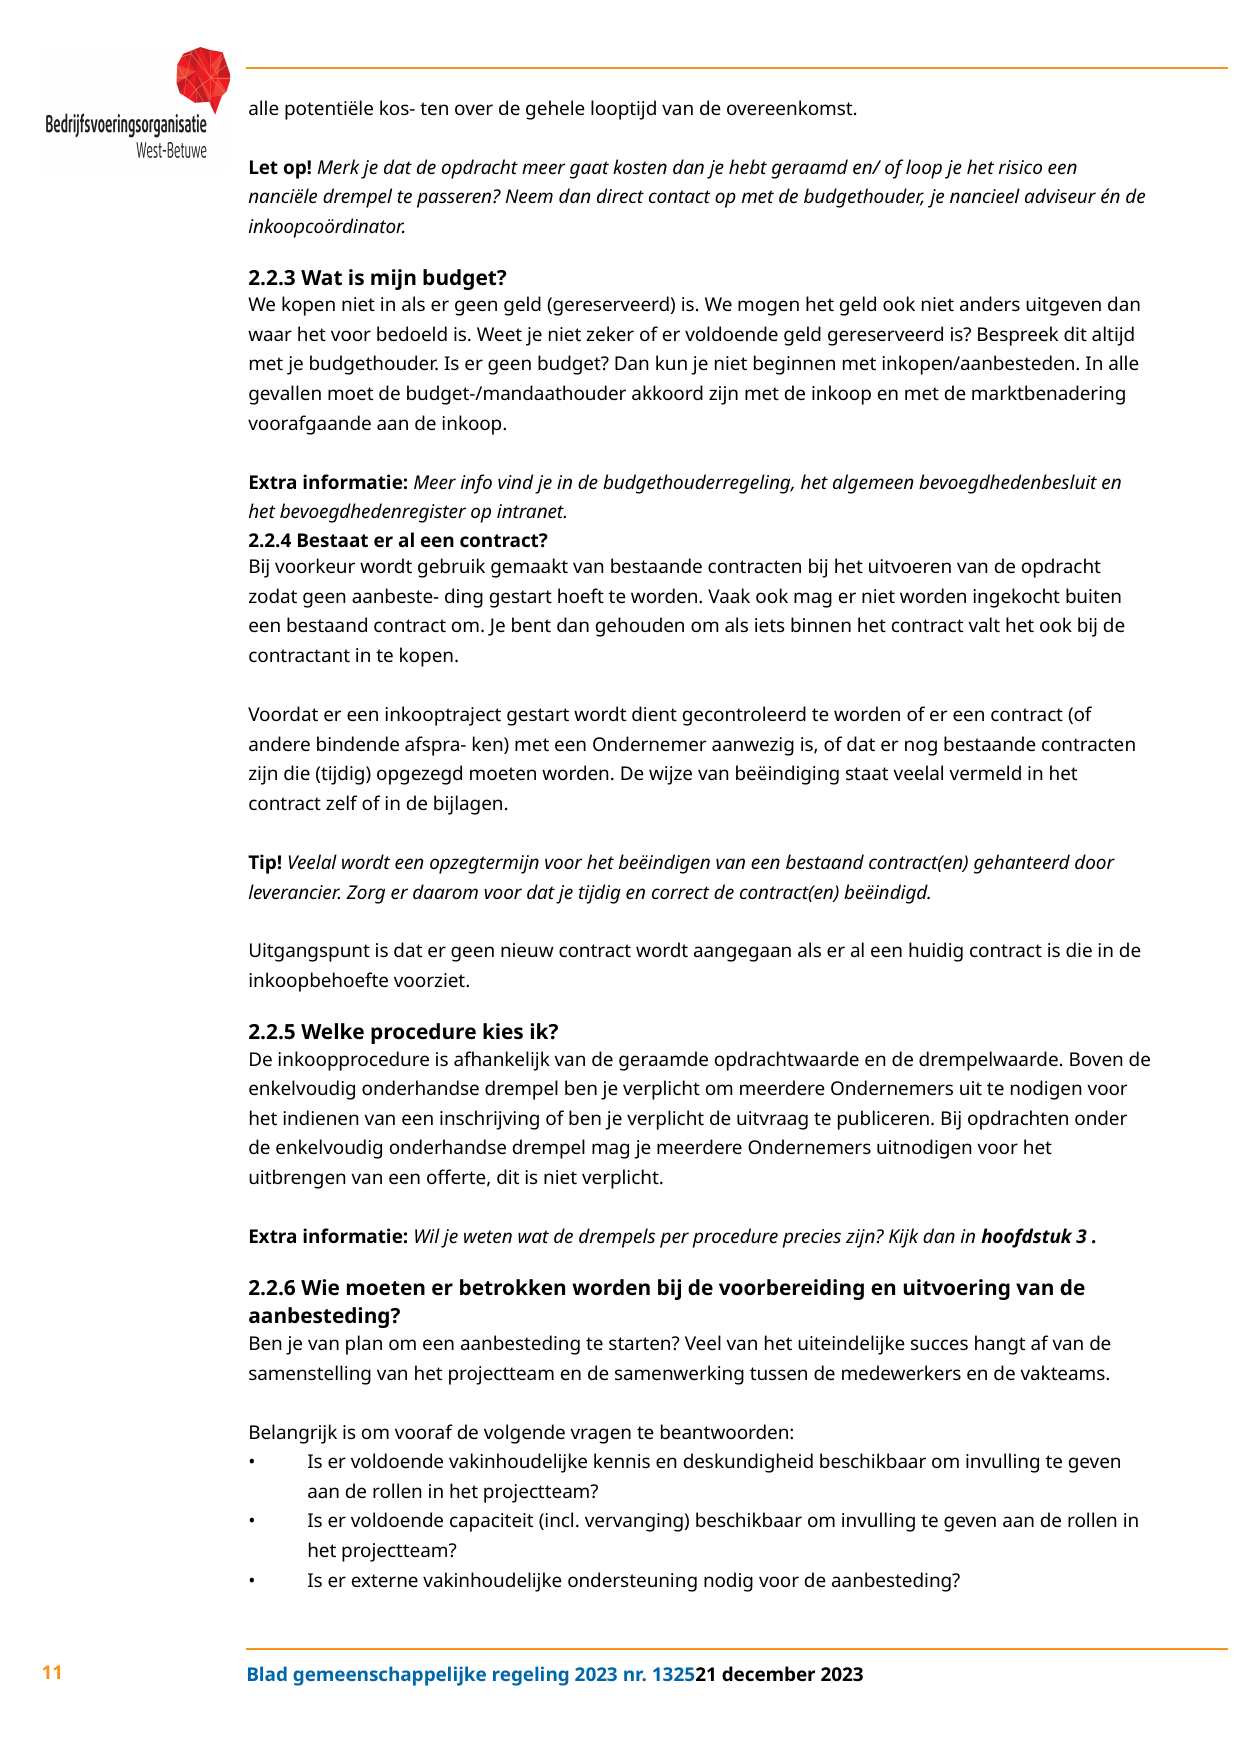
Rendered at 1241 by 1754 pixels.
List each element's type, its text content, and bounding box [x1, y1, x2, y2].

text 2.2.4 Bestaat er al een contract? [248, 528, 1152, 553]
text Belangrijk is om vooraf de volgende vragen te beantwoorden: [248, 1419, 1152, 1444]
table_header Tip! Veelal wordt een opzegtermijn voor het beëindigen van een bestaand contract(en) gehanteerd door leverancier. Zorg er daarom voor dat je tijdig en correct de contract(en) beëindigd. [248, 849, 1152, 904]
text We kopen niet in als er geen geld (gereserveerd) is. We mogen het geld ook niet anders uitgeven dan waar het voor bedoeld is. Weet je niet zeker of er voldoende geld gereserveerd is? Bespreek dit altijd met je budgethouder. Is er geen budget? Dan kun je niet beginnen met inkopen/aanbesteden. In alle gevallen moet de budget-/mandaathouder akkoord zijn met de inkoop en met de marktbenadering voorafgaande aan de inkoop. [248, 291, 1152, 436]
text alle potentiële kos- ten over de gehele looptijd van de overeenkomst. [248, 95, 1152, 121]
text Uitgangspunt is dat er geen nieuw contract wordt aangegaan als er al een huidig contract is die in de inkoopbehoefte voorziet. [248, 937, 1152, 993]
text Bij voorkeur wordt gebruik gemaakt van bestaande contracten bij het uitvoeren van de opdracht zodat geen aanbeste- ding gestart hoeft te worden. Vaak ook mag er niet worden ingekocht buiten een bestaand contract om. Je bent dan gehouden om als iets binnen het contract valt het ook bij de contractant in te kopen. [248, 553, 1152, 668]
text 2.2.6 Wie moeten er betrokken worden bij de voorbereiding en uitvoering van de aanbesteding? [248, 1273, 1152, 1330]
text Ben je van plan om een aanbesteding te starten? Veel van het uiteindelijke succes hangt af van de samenstelling van het projectteam en de samenwerking tussen de medewerkers en de vakteams. [248, 1330, 1152, 1385]
list Is er voldoende capaciteit (incl. vervanging) beschikbaar om invulling te geven aan de rollen in het projectteam? [248, 1508, 1152, 1563]
picture [41, 47, 231, 172]
text Voordat er een inkooptraject gestart wordt dient gecontroleerd te worden of er een contract (of andere bindende afspra- ken) met een Ondernemer aanwezig is, of dat er nog bestaande contracten zijn die (tijdig) opgezegd moeten worden. De wijze van beëindiging staat veelal vermeld in het contract zelf of in de bijlagen. [248, 701, 1152, 816]
table_header Extra informatie: Meer info vind je in de budgethouderregeling, het algemeen bevoegdhedenbesluit en het bevoegdhedenregister op intranet. [248, 469, 1152, 524]
table_header Extra informatie: Wil je weten wat de drempels per procedure precies zijn? Kijk dan in hoofdstuk 3 . [248, 1224, 1152, 1249]
list Is er voldoende vakinhoudelijke kennis en deskundigheid beschikbaar om invulling te geven aan de rollen in het projectteam? [248, 1448, 1152, 1504]
list Is er externe vakinhoudelijke ondersteuning nodig voor de aanbesteding? [248, 1567, 1152, 1592]
text 2.2.3 Wat is mijn budget? [248, 263, 1152, 291]
text 2.2.5 Welke procedure kies ik? [248, 1017, 1152, 1046]
text De inkoopprocedure is afhankelijk van de geraamde opdrachtwaarde en de drempelwaarde. Boven de enkelvoudig onderhandse drempel ben je verplicht om meerdere Ondernemers uit te nodigen voor het indienen van een inschrijving of ben je verplicht de uitvraag te publiceren. Bij opdrachten onder de enkelvoudig onderhandse drempel mag je meerdere Ondernemers uitnodigen voor het uitbrengen van een offerte, dit is niet verplicht. [248, 1046, 1152, 1190]
table_header Let op! Merk je dat de opdracht meer gaat kosten dan je hebt geraamd en/ of loop je het risico een nanciële drempel te passeren? Neem dan direct contact op met de budgethouder, je nancieel adviseur én de inkoopcoördinator. [248, 154, 1152, 239]
